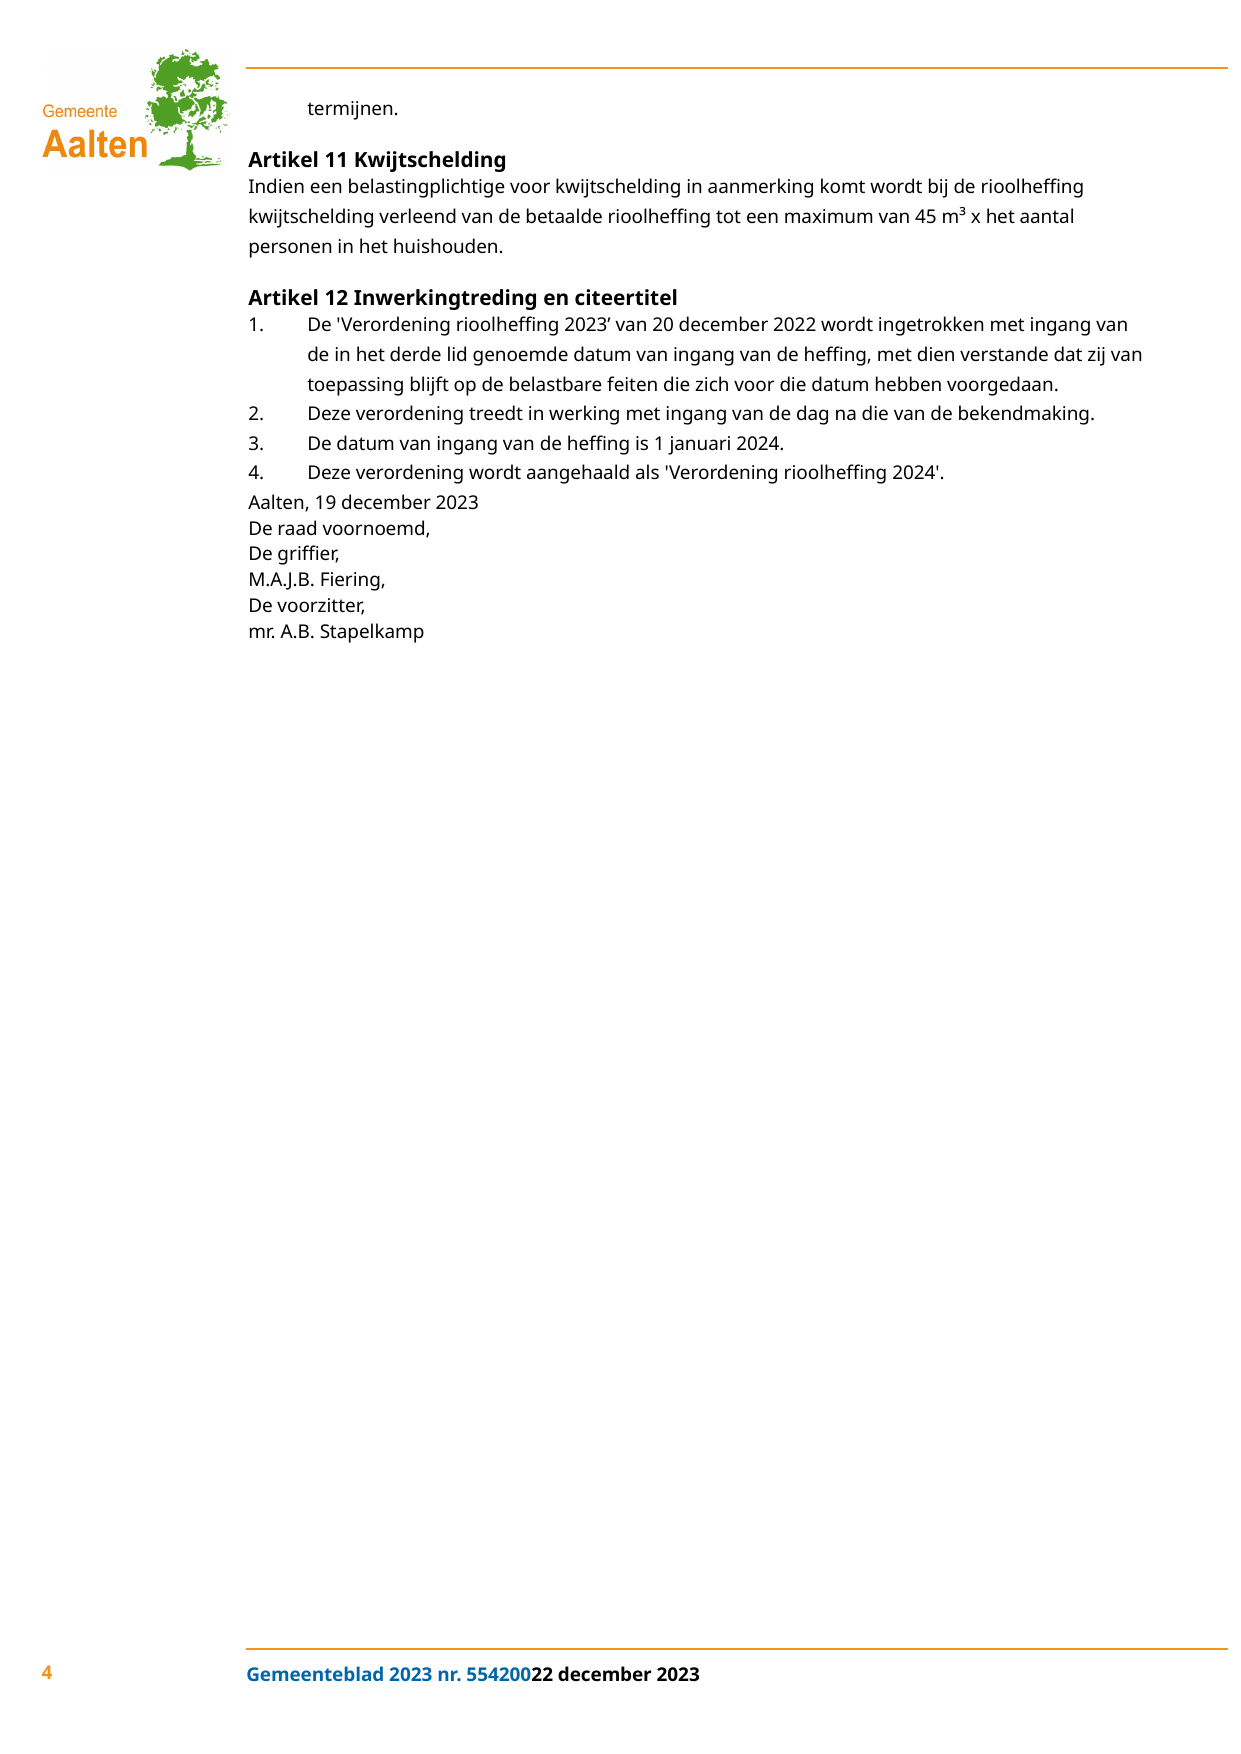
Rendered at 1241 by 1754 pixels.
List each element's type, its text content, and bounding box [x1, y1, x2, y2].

picture [41, 47, 231, 172]
list termijnen. [248, 95, 1152, 121]
list De 'Verordening rioolheffing 2023’ van 20 december 2022 wordt ingetrokken met ingang van de in het derde lid genoemde datum van ingang van de heffing, met dien verstande dat zij van toepassing blijft op de belastbare feiten die zich voor die datum hebben voorgedaan. [248, 312, 1152, 397]
text Artikel 11 Kwijtschelding [248, 145, 1152, 174]
text Indien een belastingplichtige voor kwijtschelding in aanmerking komt wordt bij de rioolheffing kwijtschelding verleend van de betaalde rioolheffing tot een maximum van 45 m³ x het aantal personen in het huishouden. [248, 174, 1152, 258]
list Deze verordening wordt aangehaald als 'Verordening rioolheffing 2024'. [248, 459, 1152, 485]
list Deze verordening treedt in werking met ingang van de dag na die van de bekendmaking. [248, 400, 1152, 426]
text Artikel 12 Inwerkingtreding en citeertitel [248, 283, 1152, 312]
text De raad voornoemd, [248, 515, 1152, 541]
text M.A.J.B. Fiering, [248, 566, 1152, 592]
text De voorzitter, [248, 592, 1152, 618]
text mr. A.B. Stapelkamp [248, 618, 1152, 643]
list De datum van ingang van de heffing is 1 januari 2024. [248, 430, 1152, 456]
text De griffier, [248, 541, 1152, 566]
text Aalten, 19 december 2023 [248, 489, 1152, 515]
